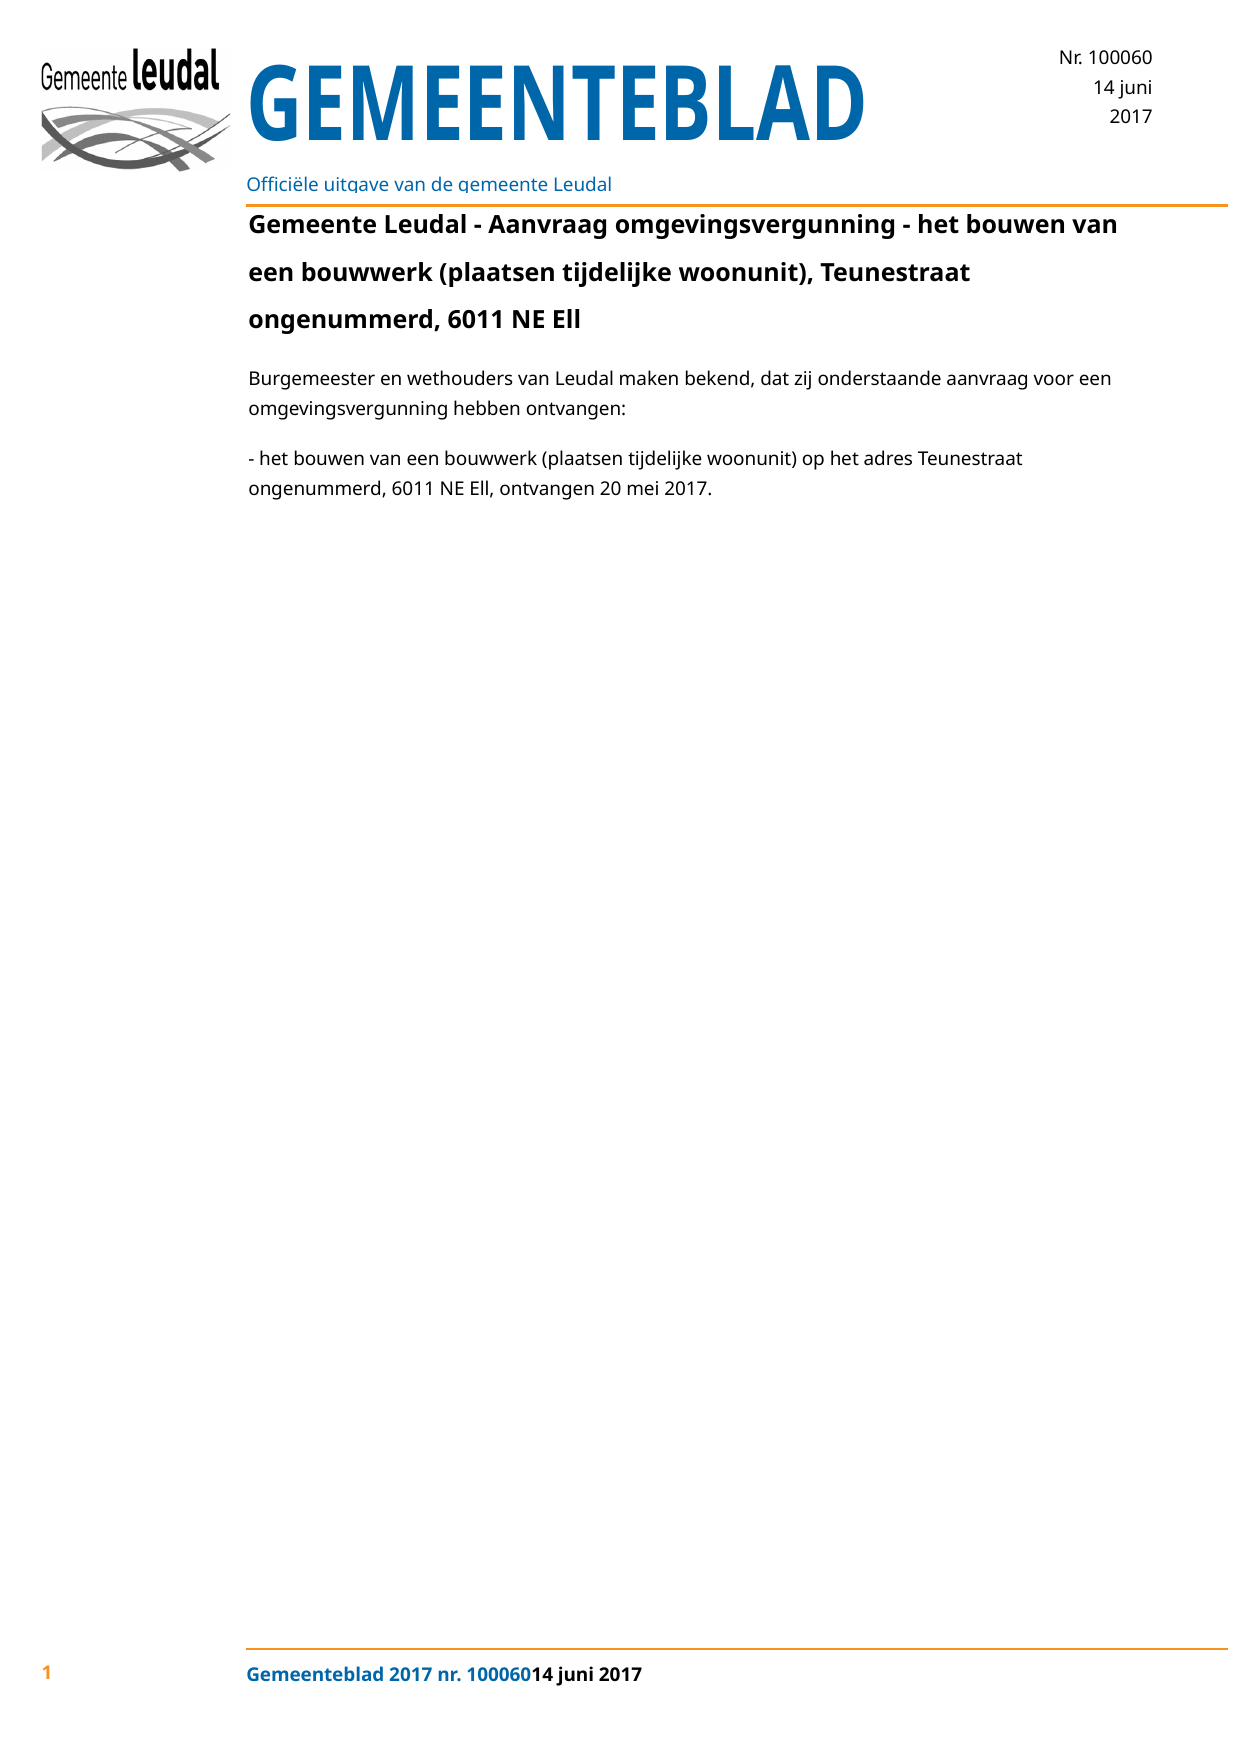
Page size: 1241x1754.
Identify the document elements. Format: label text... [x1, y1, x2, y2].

picture [41, 47, 231, 172]
text Gemeente Leudal - Aanvraag omgevingsvergunning - het bouwen van een bouwwerk (plaatsen tijdelijke woonunit), Teunestraat ongenummerd, 6011 NE Ell [248, 207, 1152, 336]
text Burgemeester en wethouders van Leudal maken bekend, dat zij onderstaande aanvraag voor een omgevingsvergunning hebben ontvangen: [248, 366, 1152, 421]
text - het bouwen van een bouwwerk (plaatsen tijdelijke woonunit) op het adres Teunestraat ongenummerd, 6011 NE Ell, ontvangen 20 mei 2017. [248, 446, 1152, 501]
